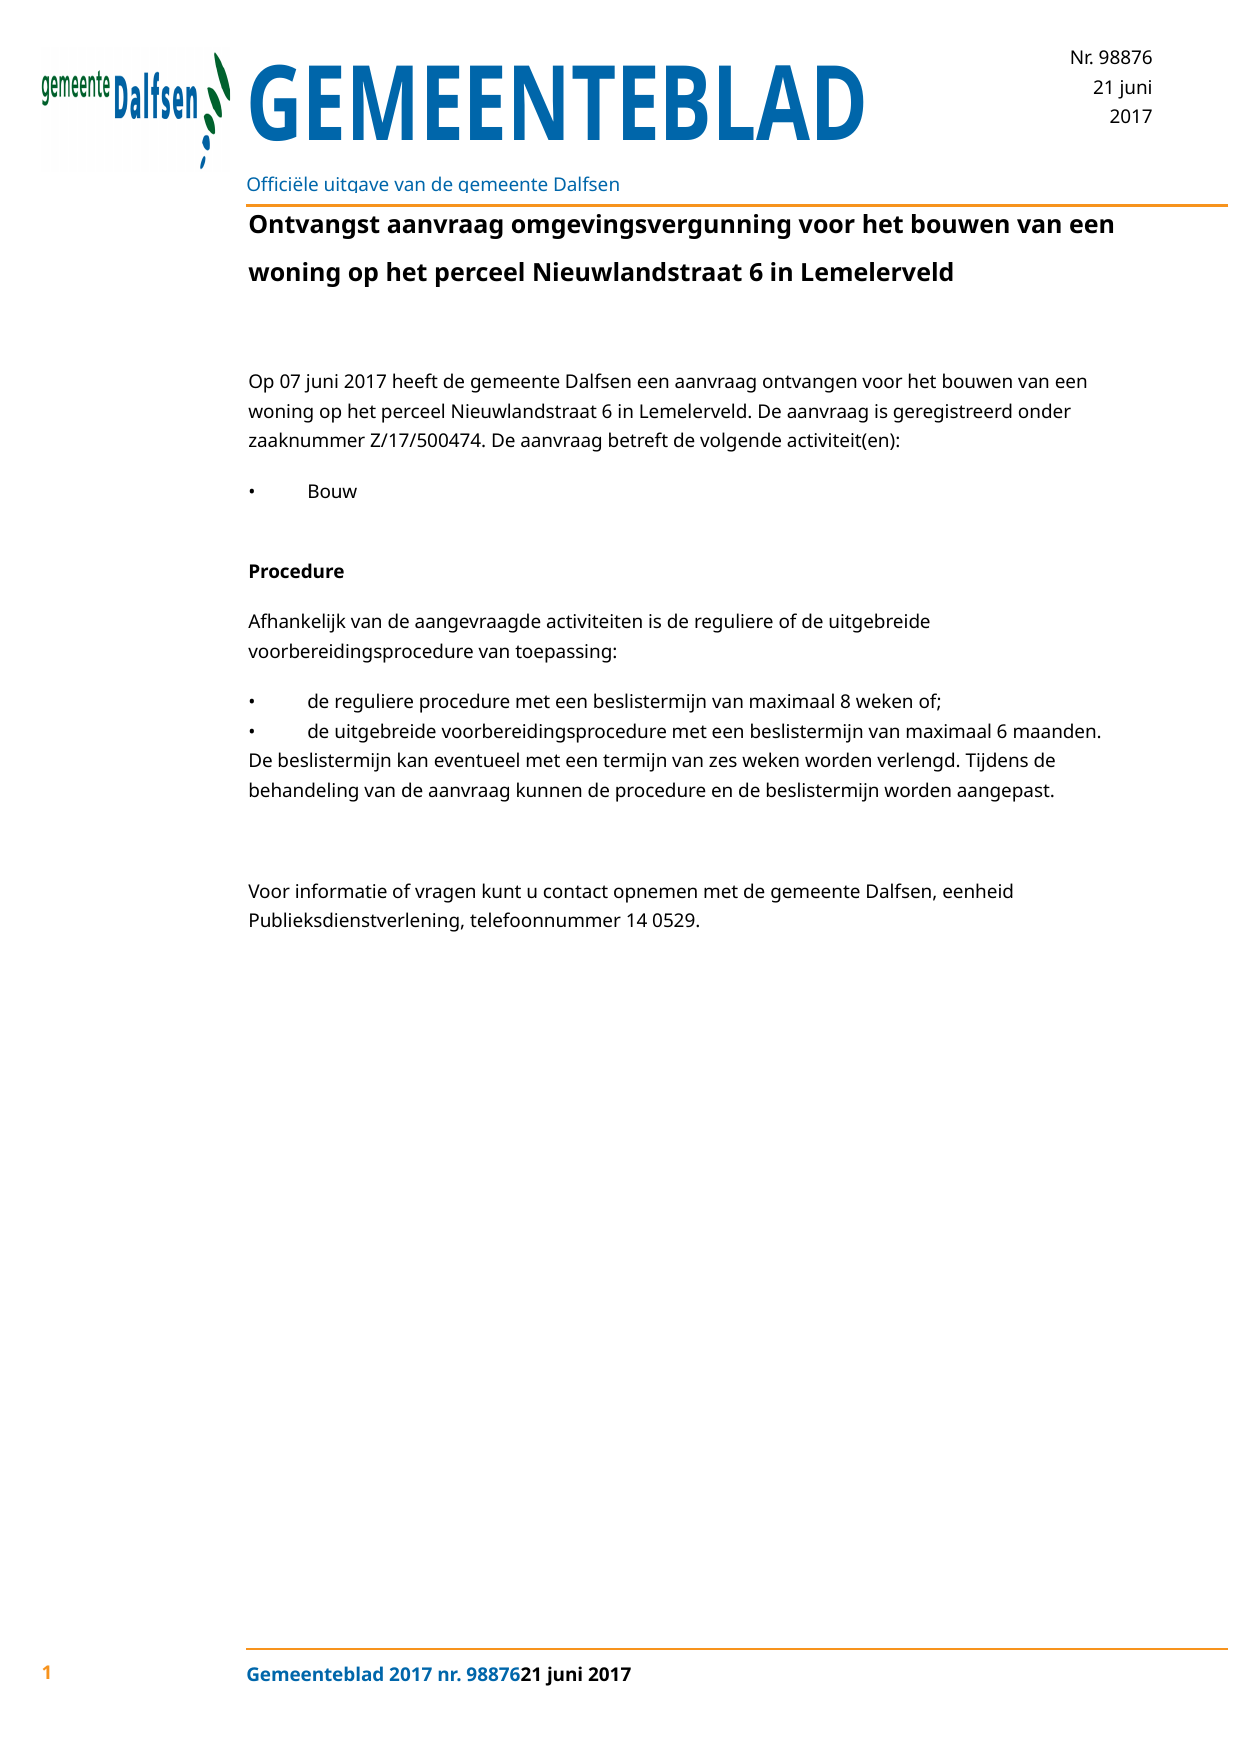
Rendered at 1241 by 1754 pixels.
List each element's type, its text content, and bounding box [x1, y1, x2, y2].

list de reguliere procedure met een beslistermijn van maximaal 8 weken of; [248, 688, 1152, 714]
text Afhankelijk van de aangevraagde activiteiten is de reguliere of de uitgebreide voorbereidingsprocedure van toepassing: [248, 608, 1152, 664]
text Ontvangst aanvraag omgevingsvergunning voor het bouwen van een woning op het perceel Nieuwlandstraat 6 in Lemelerveld [248, 207, 1152, 288]
text De beslistermijn kan eventueel met een termijn van zes weken worden verlengd. Tijdens de behandeling van de aanvraag kunnen de procedure en de beslistermijn worden aangepast. [248, 747, 1152, 803]
picture [41, 47, 231, 172]
text Voor informatie of vragen kunt u contact opnemen met de gemeente Dalfsen, eenheid Publieksdienstverlening, telefoonnummer 14 0529. [248, 878, 1152, 933]
list de uitgebreide voorbereidingsprocedure met een beslistermijn van maximaal 6 maanden. [248, 718, 1152, 744]
text Op 07 juni 2017 heeft de gemeente Dalfsen een aanvraag ontvangen voor het bouwen van een woning op het perceel Nieuwlandstraat 6 in Lemelerveld. De aanvraag is geregistreerd onder zaaknummer Z/17/500474. De aanvraag betreft de volgende activiteit(en): [248, 368, 1152, 453]
text Procedure [248, 558, 1152, 584]
list Bouw [248, 478, 1152, 504]
